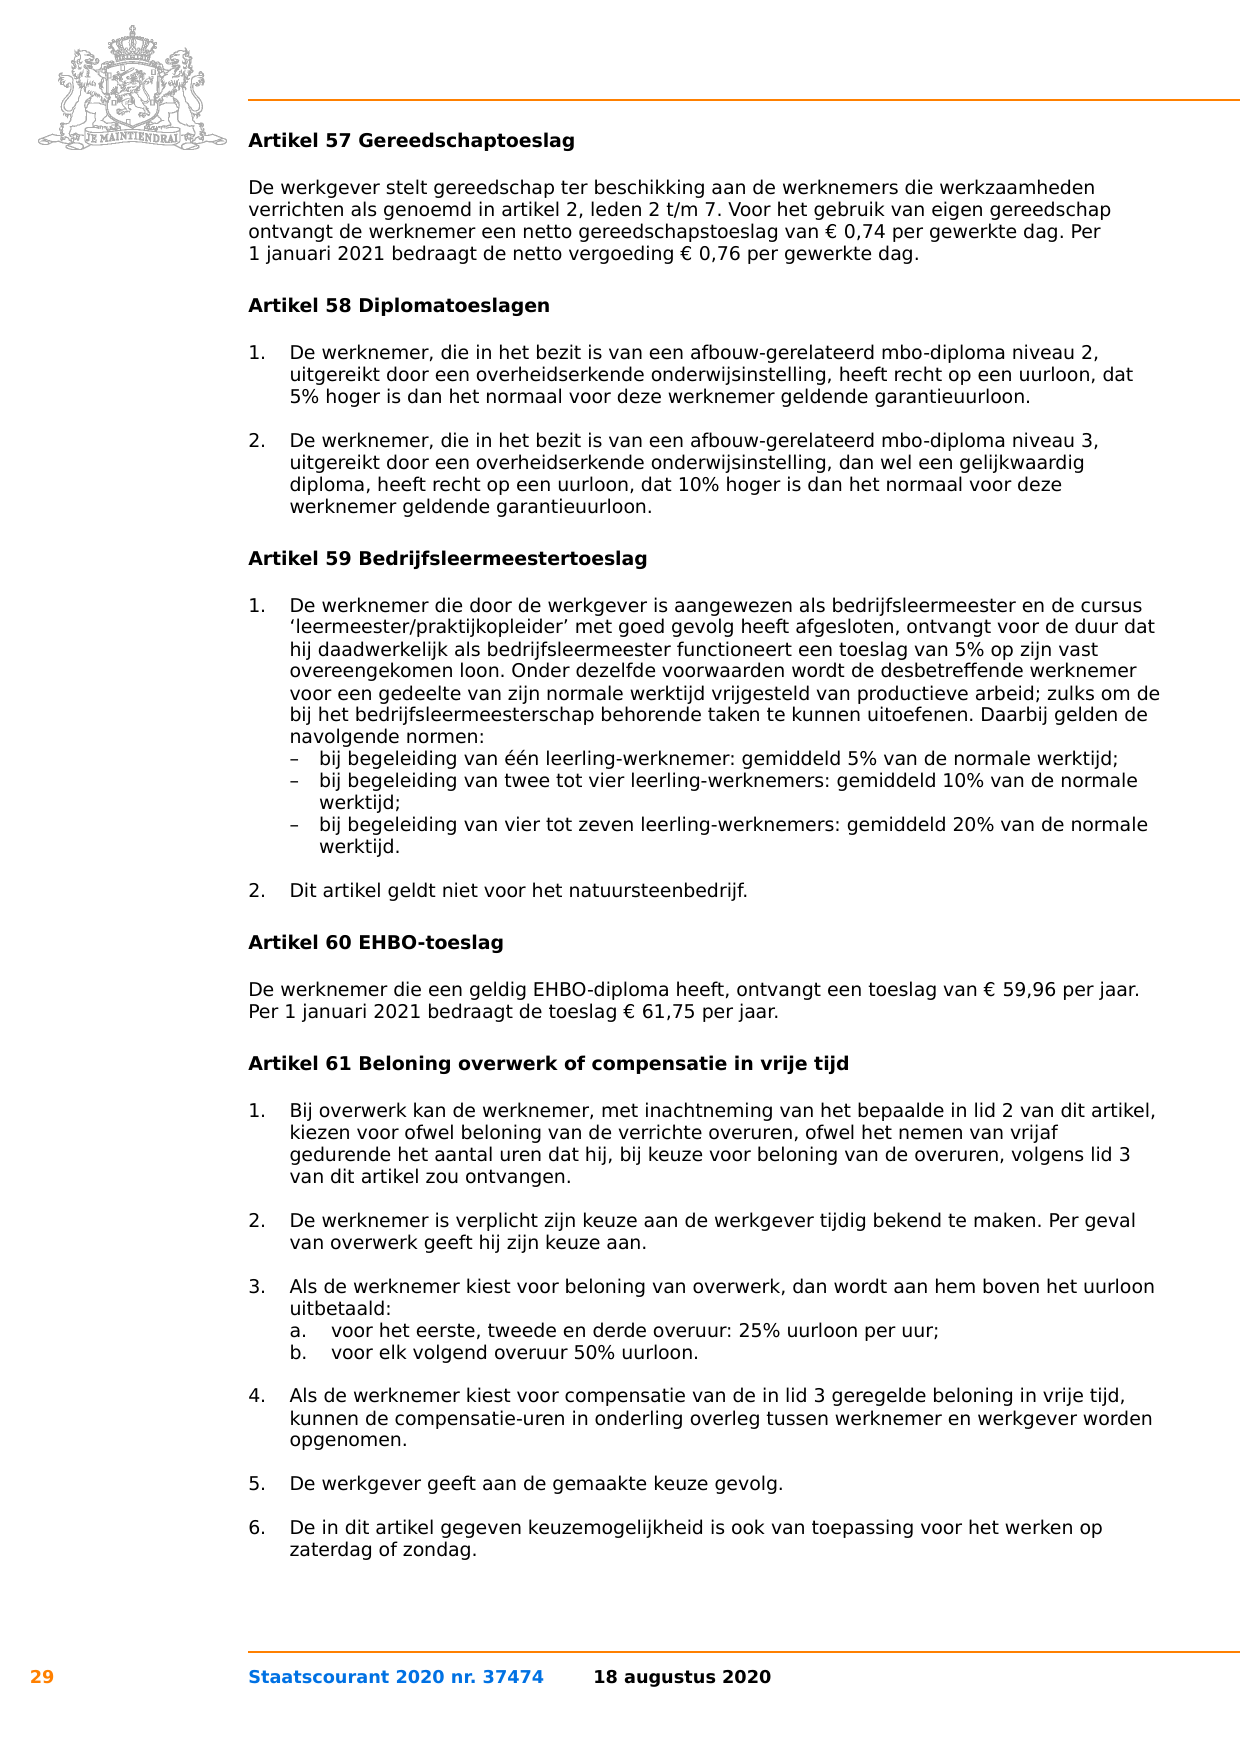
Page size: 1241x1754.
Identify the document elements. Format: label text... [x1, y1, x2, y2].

text a. voor het eerste, tweede en derde overuur: 25% uurloon per uur; [289, 1319, 1163, 1342]
text 2. Dit artikel geldt niet voor het natuursteenbedrijf. [248, 880, 1163, 902]
text 1. Bij overwerk kan de werknemer, met inachtneming van het bepaalde in lid 2 van dit artikel, kiezen voor ofwel beloning van de verrichte overuren, ofwel het nemen van vrijaf gedurende het aantal uren dat hij, bij keuze voor beloning van de overuren, volgens lid 3 van dit artikel zou ontvangen. [248, 1100, 1163, 1188]
text 2. De werknemer, die in het bezit is van een afbouw-gerelateerd mbo-diploma niveau 3, uitgereikt door een overheidserkende onderwijsinstelling, dan wel een gelijkwaardig diploma, heeft recht op een uurloon, dat 10% hoger is dan het normaal voor deze werknemer geldende garantieuurloon. [248, 429, 1163, 517]
text 5. De werkgever geeft aan de gemaakte keuze gevolg. [248, 1473, 1163, 1495]
subtitle Artikel 60 EHBO-toeslag [248, 932, 1163, 954]
text 1. De werknemer, die in het bezit is van een afbouw-gerelateerd mbo-diploma niveau 2, uitgereikt door een overheidserkende onderwijsinstelling, heeft recht op een uurloon, dat 5% hoger is dan het normaal voor deze werknemer geldende garantieuurloon. [248, 342, 1163, 408]
text – bij begeleiding van vier tot zeven leerling-werknemers: gemiddeld 20% van de normale werktijd. [289, 814, 1163, 858]
text – bij begeleiding van één leerling-werknemer: gemiddeld 5% van de normale werktijd; [289, 748, 1163, 770]
text De werkgever stelt gereedschap ter beschikking aan de werknemers die werkzaamheden verrichten als genoemd in artikel 2, leden 2 t/m 7. Voor het gebruik van eigen gereedschap ontvangt de werknemer een netto gereedschapstoeslag van € 0,74 per gewerkte dag. Per 1 januari 2021 bedraagt de netto vergoeding € 0,76 per gewerkte dag. [248, 177, 1163, 265]
text 1. De werknemer die door de werkgever is aangewezen als bedrijfsleermeester en de cursus ‘leermeester/praktijkopleider’ met goed gevolg heeft afgesloten, ontvangt voor de duur dat hij daadwerkelijk als bedrijfsleermeester functioneert een toeslag van 5% op zijn vast overeengekomen loon. Onder dezelfde voorwaarden wordt de desbetreffende werknemer voor een gedeelte van zijn normale werktijd vrijgesteld van productieve arbeid; zulks om de bij het bedrijfsleermeesterschap behorende taken te kunnen uitoefenen. Daarbij gelden de navolgende normen: [248, 594, 1163, 748]
text – bij begeleiding van twee tot vier leerling-werknemers: gemiddeld 10% van de normale werktijd; [289, 770, 1163, 814]
subtitle Artikel 57 Gereedschaptoeslag [248, 130, 1163, 152]
text b. voor elk volgend overuur 50% uurloon. [289, 1342, 1163, 1363]
text 3. Als de werknemer kiest voor beloning van overwerk, dan wordt aan hem boven het uurloon uitbetaald: [248, 1276, 1163, 1319]
text 2. De werknemer is verplicht zijn keuze aan de werkgever tijdig bekend te maken. Per geval van overwerk geeft hij zijn keuze aan. [248, 1210, 1163, 1254]
picture [38, 25, 227, 150]
subtitle Artikel 59 Bedrijfsleermeestertoeslag [248, 547, 1163, 569]
text 6. De in dit artikel gegeven keuzemogelijkheid is ook van toepassing voor het werken op zaterdag of zondag. [248, 1517, 1163, 1561]
text 4. Als de werknemer kiest voor compensatie van de in lid 3 geregelde beloning in vrije tijd, kunnen de compensatie-uren in onderling overleg tussen werknemer en werkgever worden opgenomen. [248, 1385, 1163, 1451]
subtitle Artikel 61 Beloning overwerk of compensatie in vrije tijd [248, 1053, 1163, 1075]
subtitle Artikel 58 Diplomatoeslagen [248, 295, 1163, 317]
text De werknemer die een geldig EHBO-diploma heeft, ontvangt een toeslag van € 59,96 per jaar. Per 1 januari 2021 bedraagt de toeslag € 61,75 per jaar. [248, 979, 1163, 1023]
